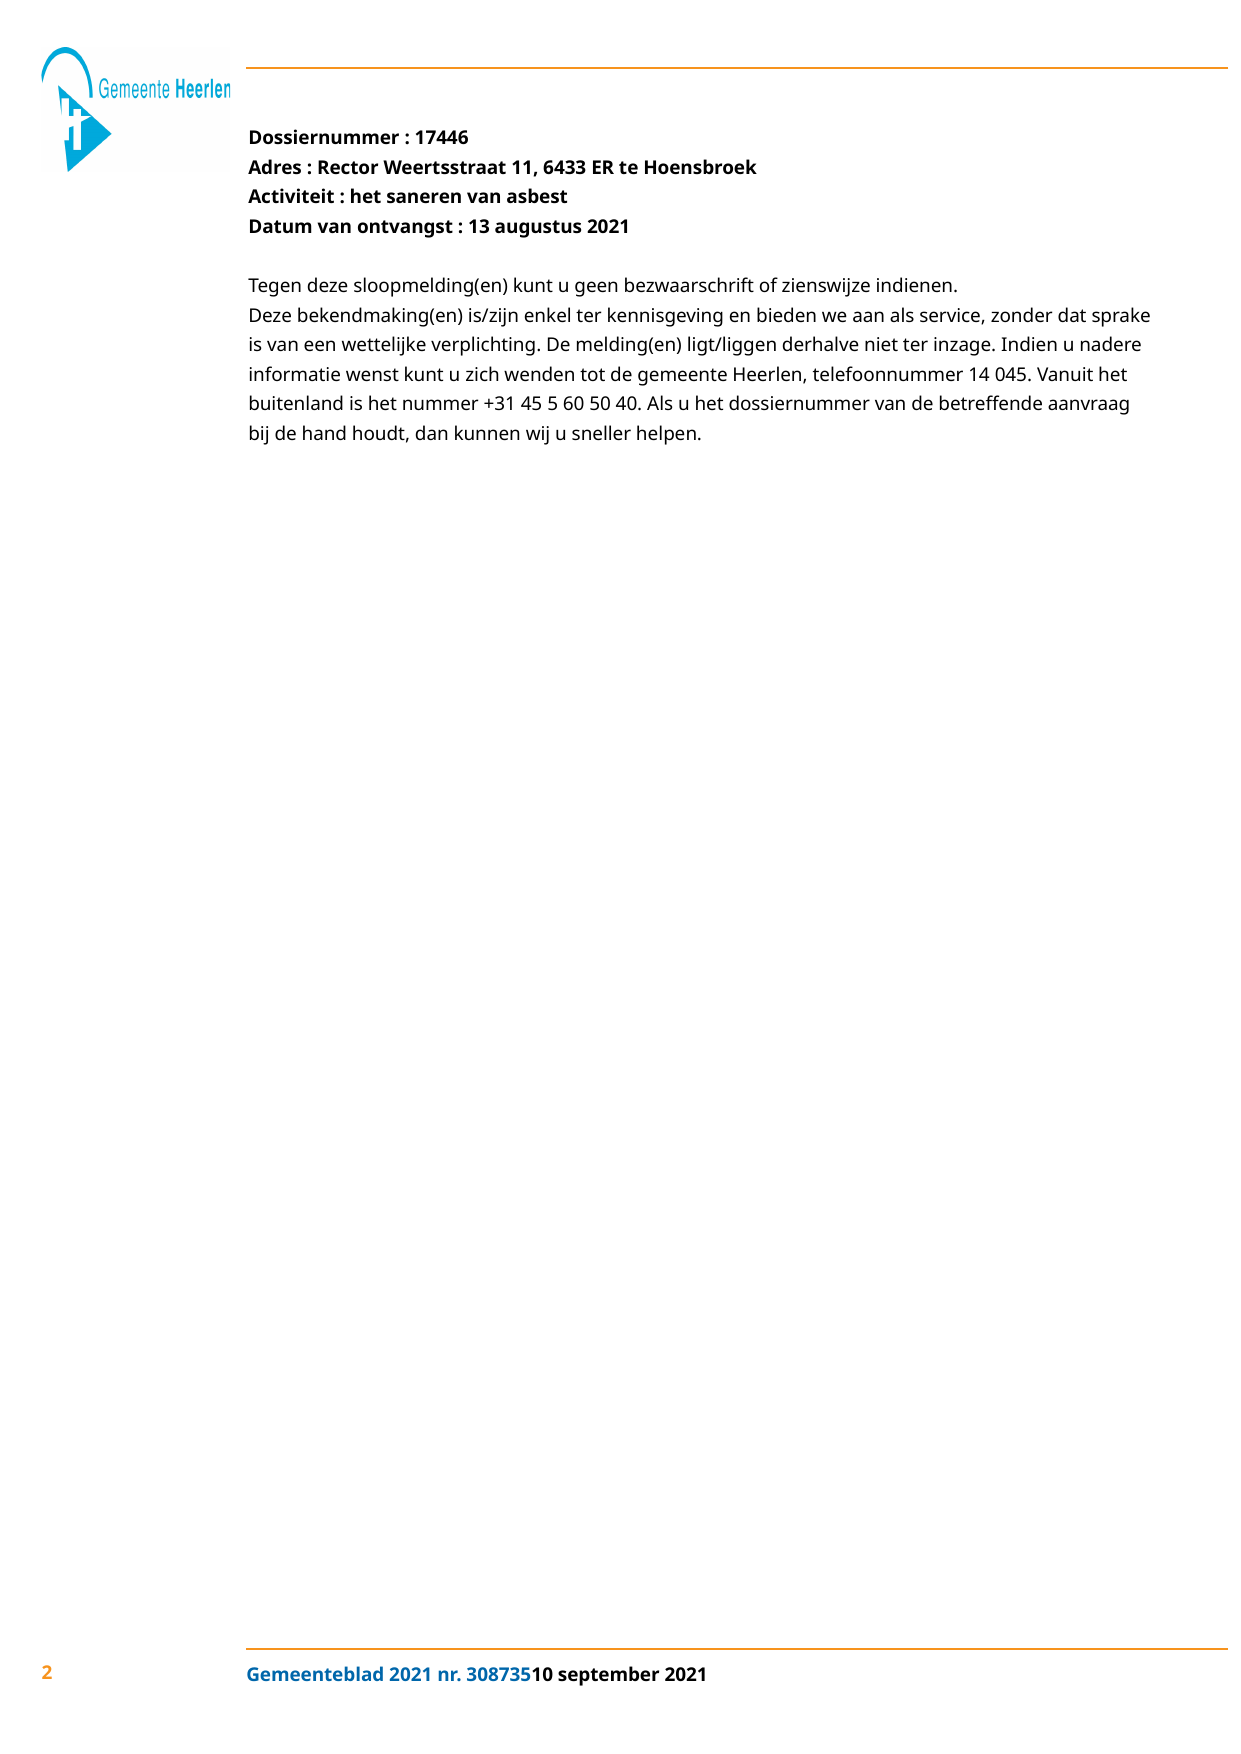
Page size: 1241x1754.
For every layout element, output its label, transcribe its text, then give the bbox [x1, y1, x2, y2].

text Activiteit : het saneren van asbest [248, 183, 1152, 209]
picture [41, 47, 59, 70]
text Datum van ontvangst : 13 augustus 2021 [248, 213, 1152, 239]
picture [41, 47, 231, 172]
text Dossiernummer : 17446 [248, 124, 1152, 150]
text Adres : Rector Weertsstraat 11, 6433 ER te Hoensbroek [248, 154, 1152, 180]
text Tegen deze sloopmelding(en) kunt u geen bezwaarschrift of zienswijze indienen. [248, 272, 1152, 298]
text Deze bekendmaking(en) is/zijn enkel ter kennisgeving en bieden we aan als service, zonder dat sprake is van een wettelijke verplichting. De melding(en) ligt/liggen derhalve niet ter inzage. Indien u nadere informatie wenst kunt u zich wenden tot de gemeente Heerlen, telefoonnummer 14 045. Vanuit het buitenland is het nummer +31 45 5 60 50 40. Als u het dossiernummer van de betreffende aanvraag bij de hand houdt, dan kunnen wij u sneller helpen. [248, 302, 1152, 446]
